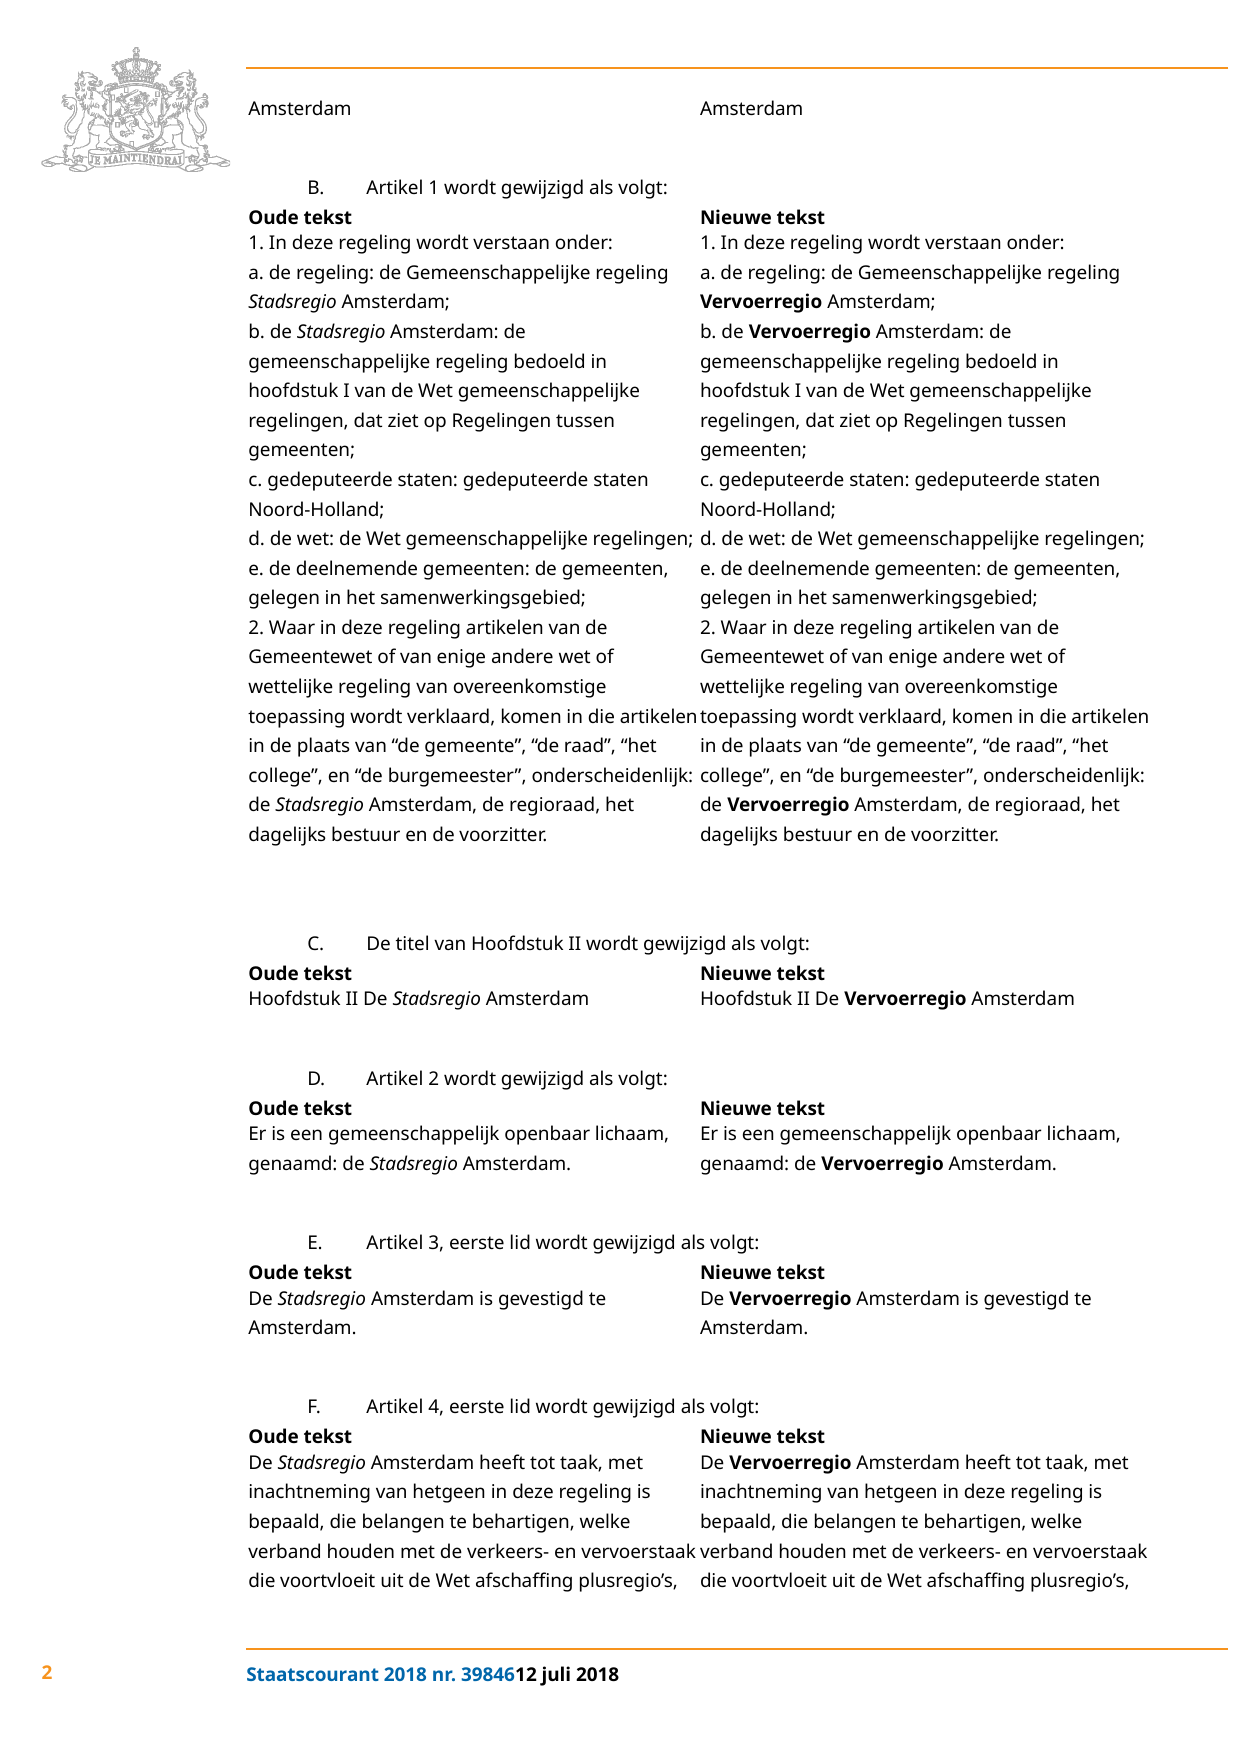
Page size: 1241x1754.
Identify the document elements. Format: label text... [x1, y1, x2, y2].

list Artikel 4, eerste lid wordt gewijzigd als volgt: [307, 1394, 1152, 1419]
table_cell Amsterdam [248, 95, 700, 121]
list Artikel 1 wordt gewijzigd als volgt: [307, 174, 1152, 200]
list De titel van Hoofdstuk II wordt gewijzigd als volgt: [307, 930, 1152, 956]
table_header Oude tekst [248, 1424, 700, 1449]
table_cell Amsterdam [700, 95, 1152, 121]
table_cell De Vervoerregio Amsterdam heeft tot taak, met inachtneming van hetgeen in deze regeling is bepaald, die belangen te behartigen, welke verband houden met de verkeers- en vervoerstaak die voortvloeit uit de Wet afschaffing plusregio’s, [700, 1449, 1152, 1593]
table_header Oude tekst [248, 1259, 700, 1285]
table_cell Hoofdstuk II De Stadsregio Amsterdam [248, 986, 700, 1011]
table_cell Er is een gemeenschappelijk openbaar lichaam, genaamd: de Vervoerregio Amsterdam. [700, 1120, 1152, 1176]
table_cell De Stadsregio Amsterdam is gevestigd te Amsterdam. [248, 1285, 700, 1340]
table_header Nieuwe tekst [700, 1095, 1152, 1120]
table_header Nieuwe tekst [700, 204, 1152, 229]
table_cell 1. In deze regeling wordt verstaan onder: a. de regeling: de Gemeenschappelijke regeling Stadsregio Amsterdam; b. de Stadsregio Amsterdam: de gemeenschappelijke regeling bedoeld in hoofdstuk I van de Wet gemeenschappelijke regelingen, dat ziet op Regelingen tussen gemeenten; c. gedeputeerde staten: gedeputeerde staten Noord-Holland; d. de wet: de Wet gemeenschappelijke regelingen; e. de deelnemende gemeenten: de gemeenten, gelegen in het samenwerkingsgebied; 2. Waar in deze regeling artikelen van de Gemeentewet of van enige andere wet of wettelijke regeling van overeenkomstige toepassing wordt verklaard, komen in die artikelen in de plaats van “de gemeente”, “de raad”, “het college”, en “de burgemeester”, onderscheidenlijk: de Stadsregio Amsterdam, de regioraad, het dagelijks bestuur en de voorzitter. [248, 230, 700, 877]
list Artikel 2 wordt gewijzigd als volgt: [307, 1065, 1152, 1091]
table_cell 1. In deze regeling wordt verstaan onder: a. de regeling: de Gemeenschappelijke regeling Vervoerregio Amsterdam; b. de Vervoerregio Amsterdam: de gemeenschappelijke regeling bedoeld in hoofdstuk I van de Wet gemeenschappelijke regelingen, dat ziet op Regelingen tussen gemeenten; c. gedeputeerde staten: gedeputeerde staten Noord-Holland; d. de wet: de Wet gemeenschappelijke regelingen; e. de deelnemende gemeenten: de gemeenten, gelegen in het samenwerkingsgebied; 2. Waar in deze regeling artikelen van de Gemeentewet of van enige andere wet of wettelijke regeling van overeenkomstige toepassing wordt verklaard, komen in die artikelen in de plaats van “de gemeente”, “de raad”, “het college”, en “de burgemeester”, onderscheidenlijk: de Vervoerregio Amsterdam, de regioraad, het dagelijks bestuur en de voorzitter. [700, 230, 1152, 877]
table_header Oude tekst [248, 960, 700, 986]
table_cell Er is een gemeenschappelijk openbaar lichaam, genaamd: de Stadsregio Amsterdam. [248, 1120, 700, 1176]
table_header Oude tekst [248, 204, 700, 229]
table_cell Hoofdstuk II De Vervoerregio Amsterdam [700, 986, 1152, 1011]
table_cell De Stadsregio Amsterdam heeft tot taak, met inachtneming van hetgeen in deze regeling is bepaald, die belangen te behartigen, welke verband houden met de verkeers- en vervoerstaak die voortvloeit uit de Wet afschaffing plusregio’s, [248, 1449, 700, 1593]
table_header Nieuwe tekst [700, 1424, 1152, 1449]
table_header Nieuwe tekst [700, 960, 1152, 986]
table_header Nieuwe tekst [700, 1259, 1152, 1285]
table_header Oude tekst [248, 1095, 700, 1120]
picture [41, 47, 231, 172]
list Artikel 3, eerste lid wordt gewijzigd als volgt: [307, 1229, 1152, 1255]
table_cell De Vervoerregio Amsterdam is gevestigd te Amsterdam. [700, 1285, 1152, 1340]
